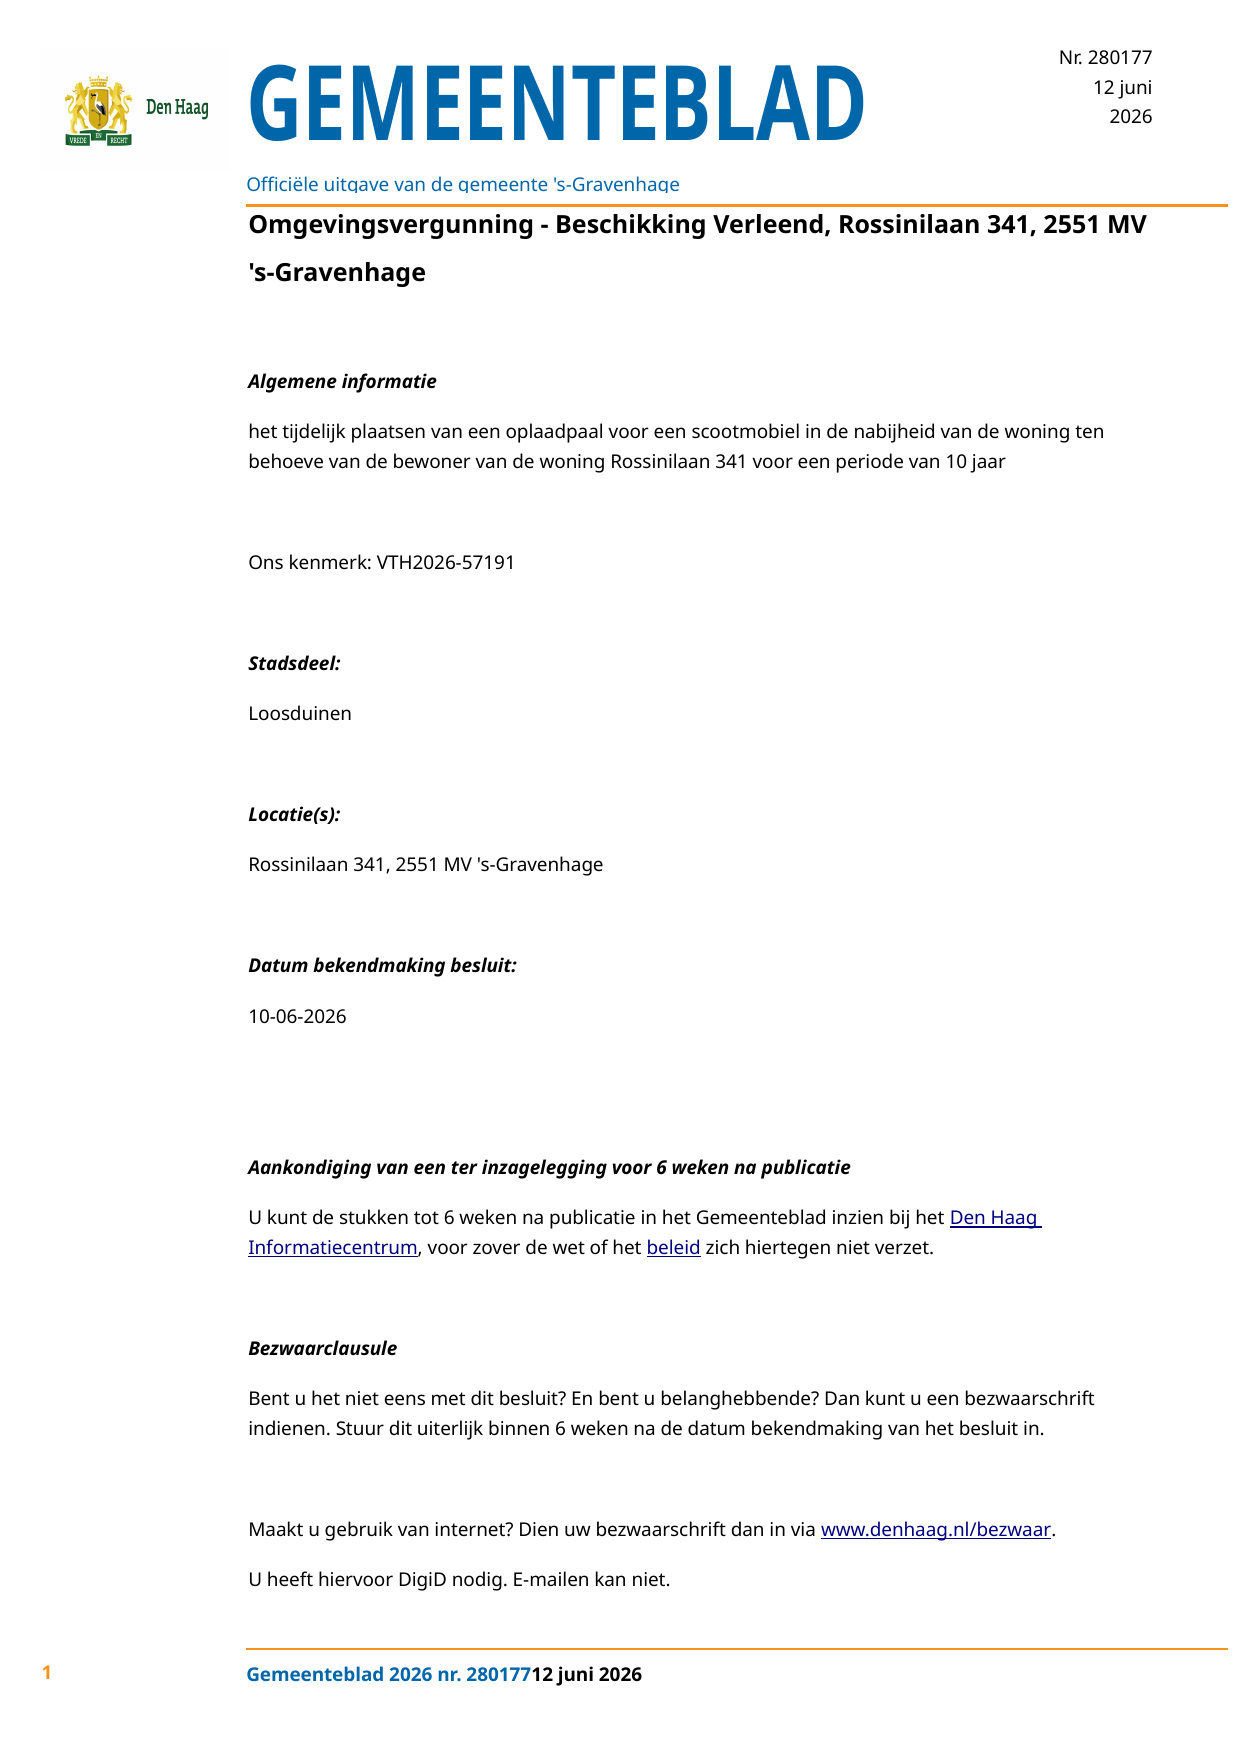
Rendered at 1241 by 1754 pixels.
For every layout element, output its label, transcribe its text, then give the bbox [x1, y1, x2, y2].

text Loosduinen [248, 700, 1152, 726]
text Datum bekendmaking besluit: [248, 952, 1152, 978]
text het tijdelijk plaatsen van een oplaadpaal voor een scootmobiel in de nabijheid van de woning ten behoeve van de bewoner van de woning Rossinilaan 341 voor een periode van 10 jaar [248, 419, 1152, 474]
text U heeft hiervoor DigiD nodig. E-mailen kan niet. [248, 1566, 1152, 1592]
text 10-06-2026 [248, 1003, 1152, 1029]
text Algemene informatie [248, 368, 1152, 394]
text Ons kenmerk: VTH2026-57191 [248, 549, 1152, 575]
text Maakt u gebruik van internet? Dien uw bezwaarschrift dan in via www.denhaag.nl/bezwaar. [248, 1516, 1152, 1542]
text Aankondiging van een ter inzagelegging voor 6 weken na publicatie [248, 1154, 1152, 1180]
text Locatie(s): [248, 801, 1152, 827]
text U kunt de stukken tot 6 weken na publicatie in het Gemeenteblad inzien bij het Den Haag Informatiecentrum, voor zover de wet of het beleid zich hiertegen niet verzet. [248, 1204, 1152, 1260]
text Rossinilaan 341, 2551 MV 's-Gravenhage [248, 852, 1152, 877]
text Omgevingsvergunning - Beschikking Verleend, Rossinilaan 341, 2551 MV 's-Gravenhage [248, 207, 1152, 288]
text Bent u het niet eens met dit besluit? En bent u belanghebbende? Dan kunt u een bezwaarschrift indienen. Stuur dit uiterlijk binnen 6 weken na de datum bekendmaking van het besluit in. [248, 1385, 1152, 1441]
text Bezwaarclausule [248, 1335, 1152, 1361]
picture [41, 47, 231, 172]
text Stadsdeel: [248, 650, 1152, 676]
